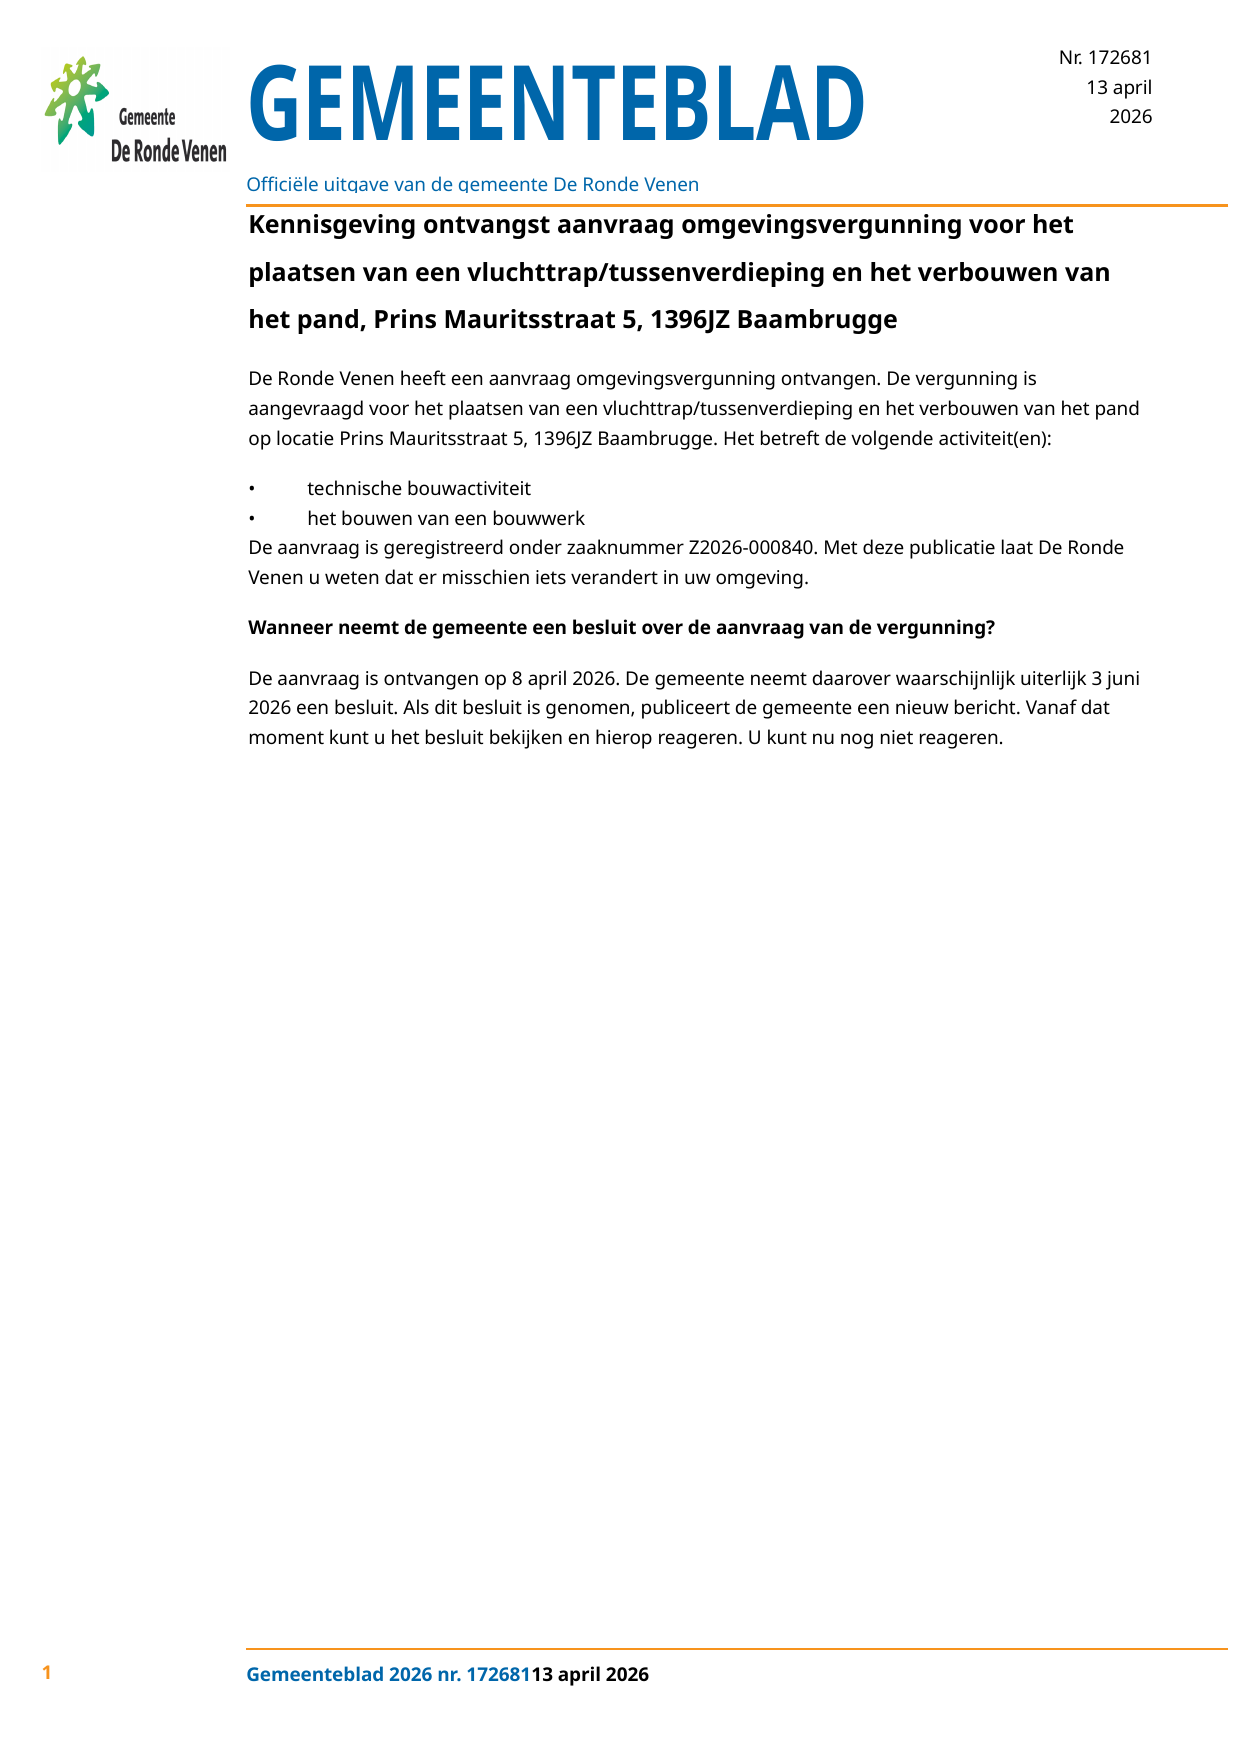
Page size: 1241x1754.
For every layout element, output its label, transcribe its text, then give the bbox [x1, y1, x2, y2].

list het bouwen van een bouwwerk [248, 505, 1152, 530]
text De Ronde Venen heeft een aanvraag omgevingsvergunning ontvangen. De vergunning is aangevraagd voor het plaatsen van een vluchttrap/tussenverdieping en het verbouwen van het pand op locatie Prins Mauritsstraat 5, 1396JZ Baambrugge. Het betreft de volgende activiteit(en): [248, 366, 1152, 450]
text Wanneer neemt de gemeente een besluit over de aanvraag van de vergunning? [248, 614, 1152, 640]
list technische bouwactiviteit [248, 475, 1152, 501]
picture [41, 47, 231, 172]
text Kennisgeving ontvangst aanvraag omgevingsvergunning voor het plaatsen van een vluchttrap/tussenverdieping en het verbouwen van het pand, Prins Mauritsstraat 5, 1396JZ Baambrugge [248, 207, 1152, 336]
text De aanvraag is ontvangen op 8 april 2026. De gemeente neemt daarover waarschijnlijk uiterlijk 3 juni 2026 een besluit. Als dit besluit is genomen, publiceert de gemeente een nieuw bericht. Vanaf dat moment kunt u het besluit bekijken en hierop reageren. U kunt nu nog niet reageren. [248, 665, 1152, 749]
text De aanvraag is geregistreerd onder zaaknummer Z2026-000840. Met deze publicatie laat De Ronde Venen u weten dat er misschien iets verandert in uw omgeving. [248, 534, 1152, 589]
